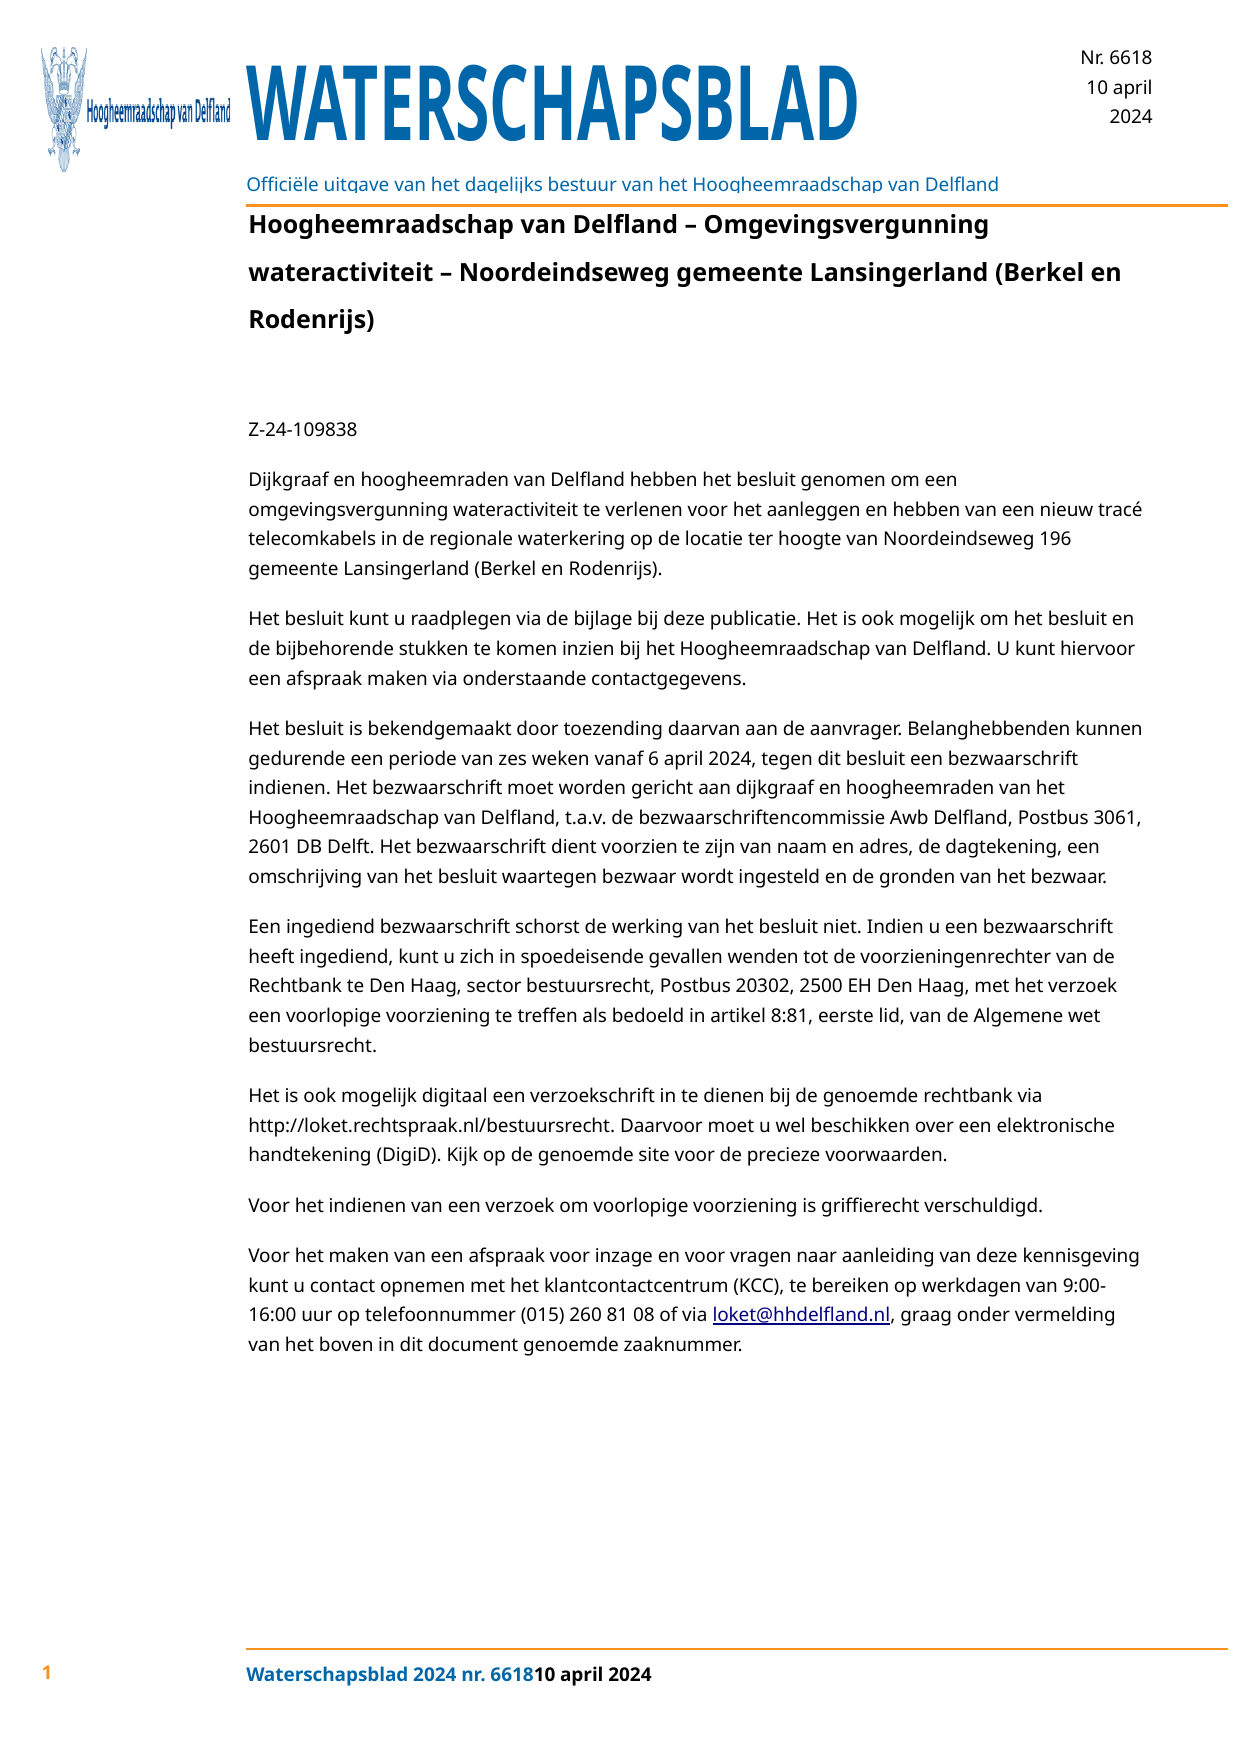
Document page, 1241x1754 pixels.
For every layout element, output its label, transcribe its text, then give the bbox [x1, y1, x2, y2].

picture [41, 47, 231, 172]
text Het is ook mogelijk digitaal een verzoekschrift in te dienen bij de genoemde rechtbank via http://loket.rechtspraak.nl/bestuursrecht. Daarvoor moet u wel beschikken over een elektronische handtekening (DigiD). Kijk op de genoemde site voor de precieze voorwaarden. [248, 1082, 1152, 1167]
text Voor het maken van een afspraak voor inzage en voor vragen naar aanleiding van deze kennisgeving kunt u contact opnemen met het klantcontactcentrum (KCC), te bereiken op werkdagen van 9:00-16:00 uur op telefoonnummer (015) 260 81 08 of via loket@hhdelfland.nl, graag onder vermelding van het boven in dit document genoemde zaaknummer. [248, 1242, 1152, 1357]
text Dijkgraaf en hoogheemraden van Delfland hebben het besluit genomen om een omgevingsvergunning wateractiviteit te verlenen voor het aanleggen en hebben van een nieuw tracé telecomkabels in de regionale waterkering op de locatie ter hoogte van Noordeindseweg 196 gemeente Lansingerland (Berkel en Rodenrijs). [248, 466, 1152, 581]
text Het besluit kunt u raadplegen via de bijlage bij deze publicatie. Het is ook mogelijk om het besluit en de bijbehorende stukken te komen inzien bij het Hoogheemraadschap van Delfland. U kunt hiervoor een afspraak maken via onderstaande contactgegevens. [248, 606, 1152, 690]
text Een ingediend bezwaarschrift schorst de werking van het besluit niet. Indien u een bezwaarschrift heeft ingediend, kunt u zich in spoedeisende gevallen wenden tot de voorzieningenrechter van de Rechtbank te Den Haag, sector bestuursrecht, Postbus 20302, 2500 EH Den Haag, met het verzoek een voorlopige voorziening te treffen als bedoeld in artikel 8:81, eerste lid, van de Algemene wet bestuursrecht. [248, 913, 1152, 1057]
text Het besluit is bekendgemaakt door toezending daarvan aan de aanvrager. Belanghebbenden kunnen gedurende een periode van zes weken vanaf 6 april 2024, tegen dit besluit een bezwaarschrift indienen. Het bezwaarschrift moet worden gericht aan dijkgraaf en hoogheemraden van het Hoogheemraadschap van Delfland, t.a.v. de bezwaarschriftencommissie Awb Delfland, Postbus 3061, 2601 DB Delft. Het bezwaarschrift dient voorzien te zijn van naam en adres, de dagtekening, een omschrijving van het besluit waartegen bezwaar wordt ingesteld en de gronden van het bezwaar. [248, 715, 1152, 889]
text Voor het indienen van een verzoek om voorlopige voorziening is griffierecht verschuldigd. [248, 1192, 1152, 1217]
text Hoogheemraadschap van Delfland – Omgevingsvergunning wateractiviteit – Noordeindseweg gemeente Lansingerland (Berkel en Rodenrijs) [248, 207, 1152, 336]
text Z-24-109838 [248, 416, 1152, 442]
